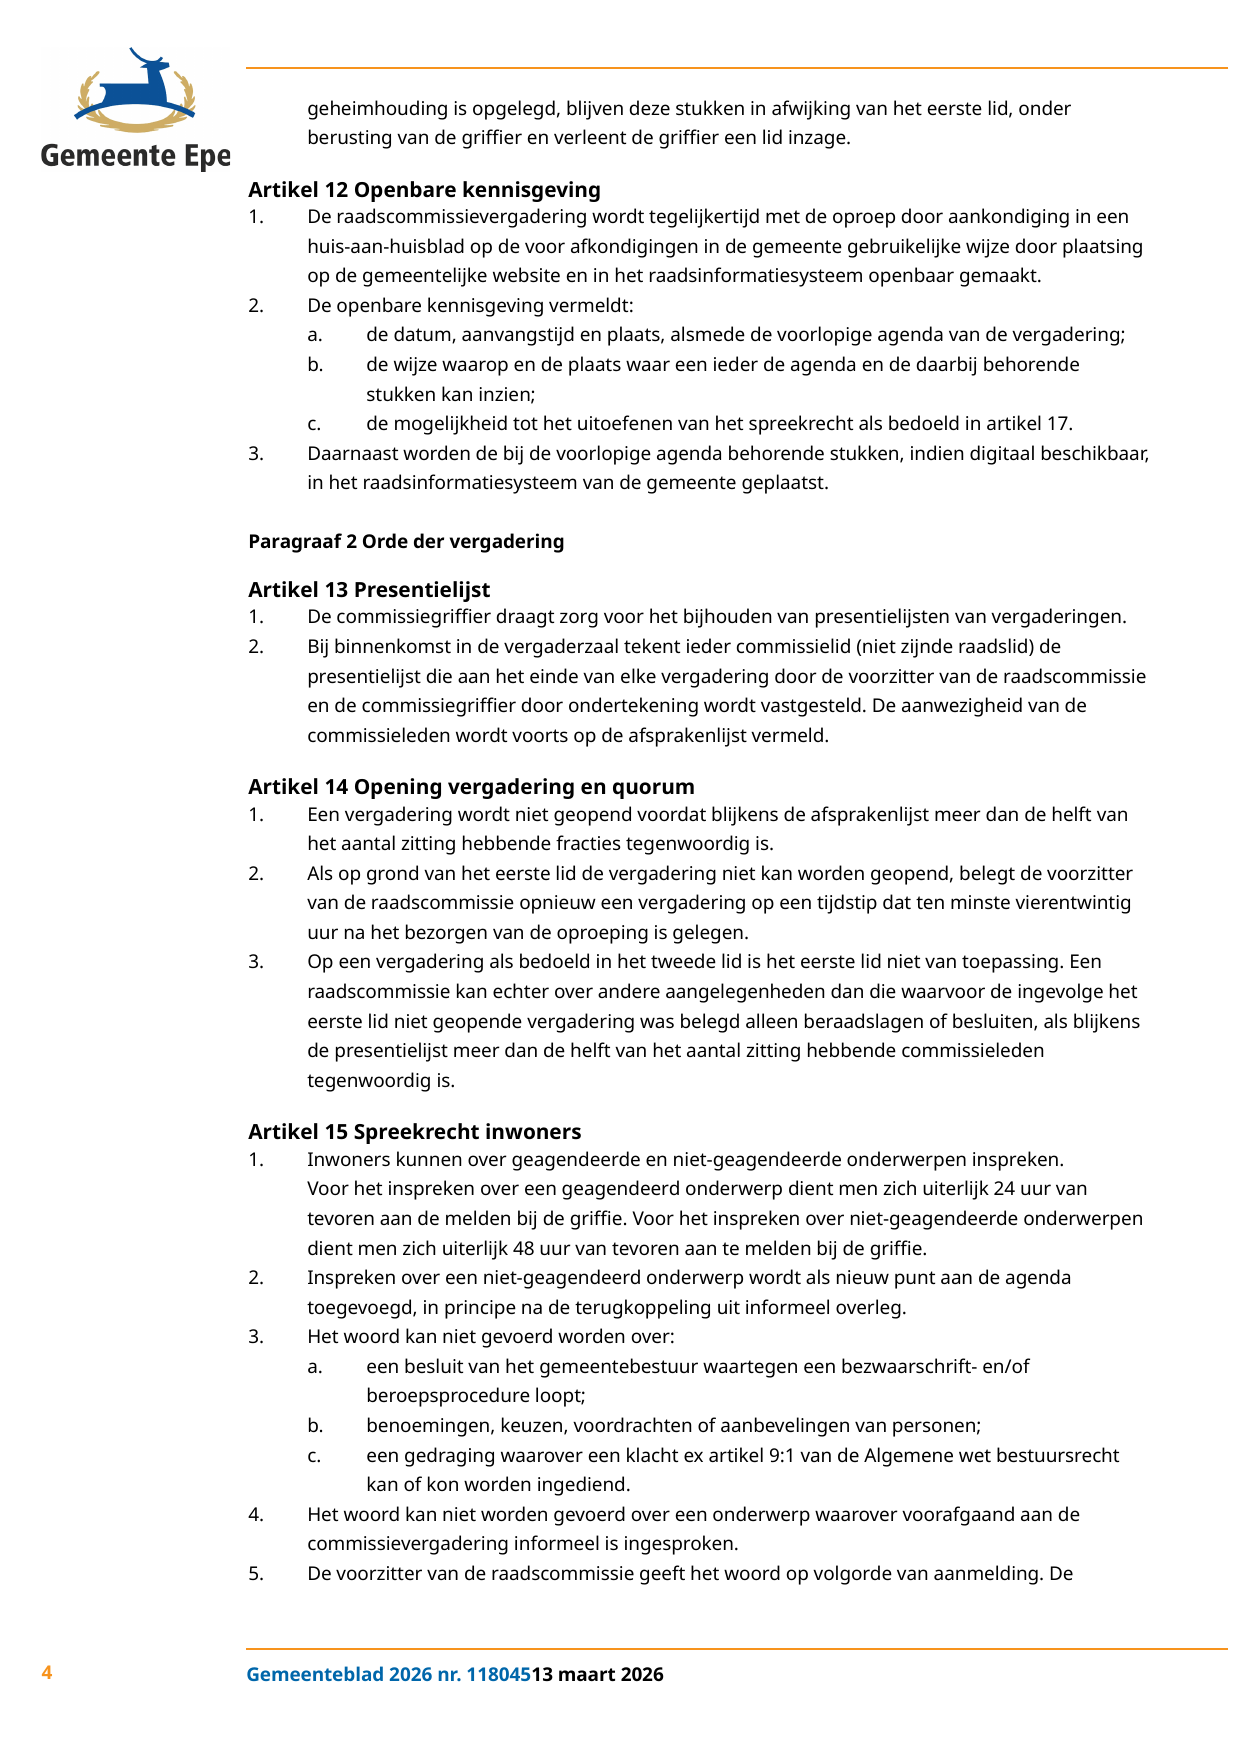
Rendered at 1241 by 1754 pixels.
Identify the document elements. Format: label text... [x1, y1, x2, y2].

list Bij binnenkomst in de vergaderzaal tekent ieder commissielid (niet zijnde raadslid) de presentielijst die aan het einde van elke vergadering door de voorzitter van de raadscommissie en de commissiegriffier door ondertekening wordt vastgesteld. De aanwezigheid van de commissieleden wordt voorts op de afsprakenlijst vermeld. [248, 633, 1152, 748]
list de wijze waarop en de plaats waar een ieder de agenda en de daarbij behorende stukken kan inzien; [307, 351, 1152, 406]
text Artikel 14 Opening vergadering en quorum [248, 772, 1152, 801]
list Een vergadering wordt niet geopend voordat blijkens de afsprakenlijst meer dan de helft van het aantal zitting hebbende fracties tegenwoordig is. [248, 801, 1152, 856]
list Inwoners kunnen over geagendeerde en niet-geagendeerde onderwerpen inspreken. [248, 1146, 1152, 1172]
list Daarnaast worden de bij de voorlopige agenda behorende stukken, indien digitaal beschikbaar, in het raadsinformatiesysteem van de gemeente geplaatst. [248, 440, 1152, 495]
list Op een vergadering als bedoeld in het tweede lid is het eerste lid niet van toepassing. Een raadscommissie kan echter over andere aangelegenheden dan die waarvoor de ingevolge het eerste lid niet geopende vergadering was belegd alleen beraadslagen of besluiten, als blijkens de presentielijst meer dan de helft van het aantal zitting hebbende commissieleden tegenwoordig is. [248, 949, 1152, 1093]
list geheimhouding is opgelegd, blijven deze stukken in afwijking van het eerste lid, onder berusting van de griffier en verleent de griffier een lid inzage. [248, 95, 1152, 150]
list Voor het inspreken over een geagendeerd onderwerp dient men zich uiterlijk 24 uur van tevoren aan de melden bij de griffie. Voor het inspreken over niet-geagendeerde onderwerpen dient men zich uiterlijk 48 uur van tevoren aan te melden bij de griffie. [248, 1176, 1152, 1260]
list een besluit van het gemeentebestuur waartegen een bezwaarschrift- en/of beroepsprocedure loopt; [307, 1353, 1152, 1408]
list De commissiegriffier draagt zorg voor het bijhouden van presentielijsten van vergaderingen. [248, 604, 1152, 629]
text Artikel 13 Presentielijst [248, 575, 1152, 604]
list benoemingen, keuzen, voordrachten of aanbevelingen van personen; [307, 1412, 1152, 1438]
list De voorzitter van de raadscommissie geeft het woord op volgorde van aanmelding. De [248, 1560, 1152, 1586]
list de datum, aanvangstijd en plaats, alsmede de voorlopige agenda van de vergadering; [307, 322, 1152, 347]
list een gedraging waarover een klacht ex artikel 9:1 van de Algemene wet bestuursrecht kan of kon worden ingediend. [307, 1442, 1152, 1497]
text Artikel 12 Openbare kennisgeving [248, 175, 1152, 203]
picture [41, 47, 231, 172]
list de mogelijkheid tot het uitoefenen van het spreekrecht als bedoeld in artikel 17. [307, 410, 1152, 436]
list Het woord kan niet worden gevoerd over een onderwerp waarover voorafgaand aan de commissievergadering informeel is ingesproken. [248, 1501, 1152, 1556]
list Inspreken over een niet-geagendeerd onderwerp wordt als nieuw punt aan de agenda toegevoegd, in principe na de terugkoppeling uit informeel overleg. [248, 1264, 1152, 1319]
list Als op grond van het eerste lid de vergadering niet kan worden geopend, belegt de voorzitter van de raadscommissie opnieuw een vergadering op een tijdstip dat ten minste vierentwintig uur na het bezorgen van de oproeping is gelegen. [248, 860, 1152, 945]
list De openbare kennisgeving vermeldt: [248, 292, 1152, 318]
text Paragraaf 2 Orde der vergadering [248, 529, 1152, 554]
list Het woord kan niet gevoerd worden over: [248, 1323, 1152, 1349]
text Artikel 15 Spreekrecht inwoners [248, 1117, 1152, 1146]
list De raadscommissievergadering wordt tegelijkertijd met de oproep door aankondiging in een huis-aan-huisblad op de voor afkondigingen in de gemeente gebruikelijke wijze door plaatsing op de gemeentelijke website en in het raadsinformatiesysteem openbaar gemaakt. [248, 203, 1152, 288]
